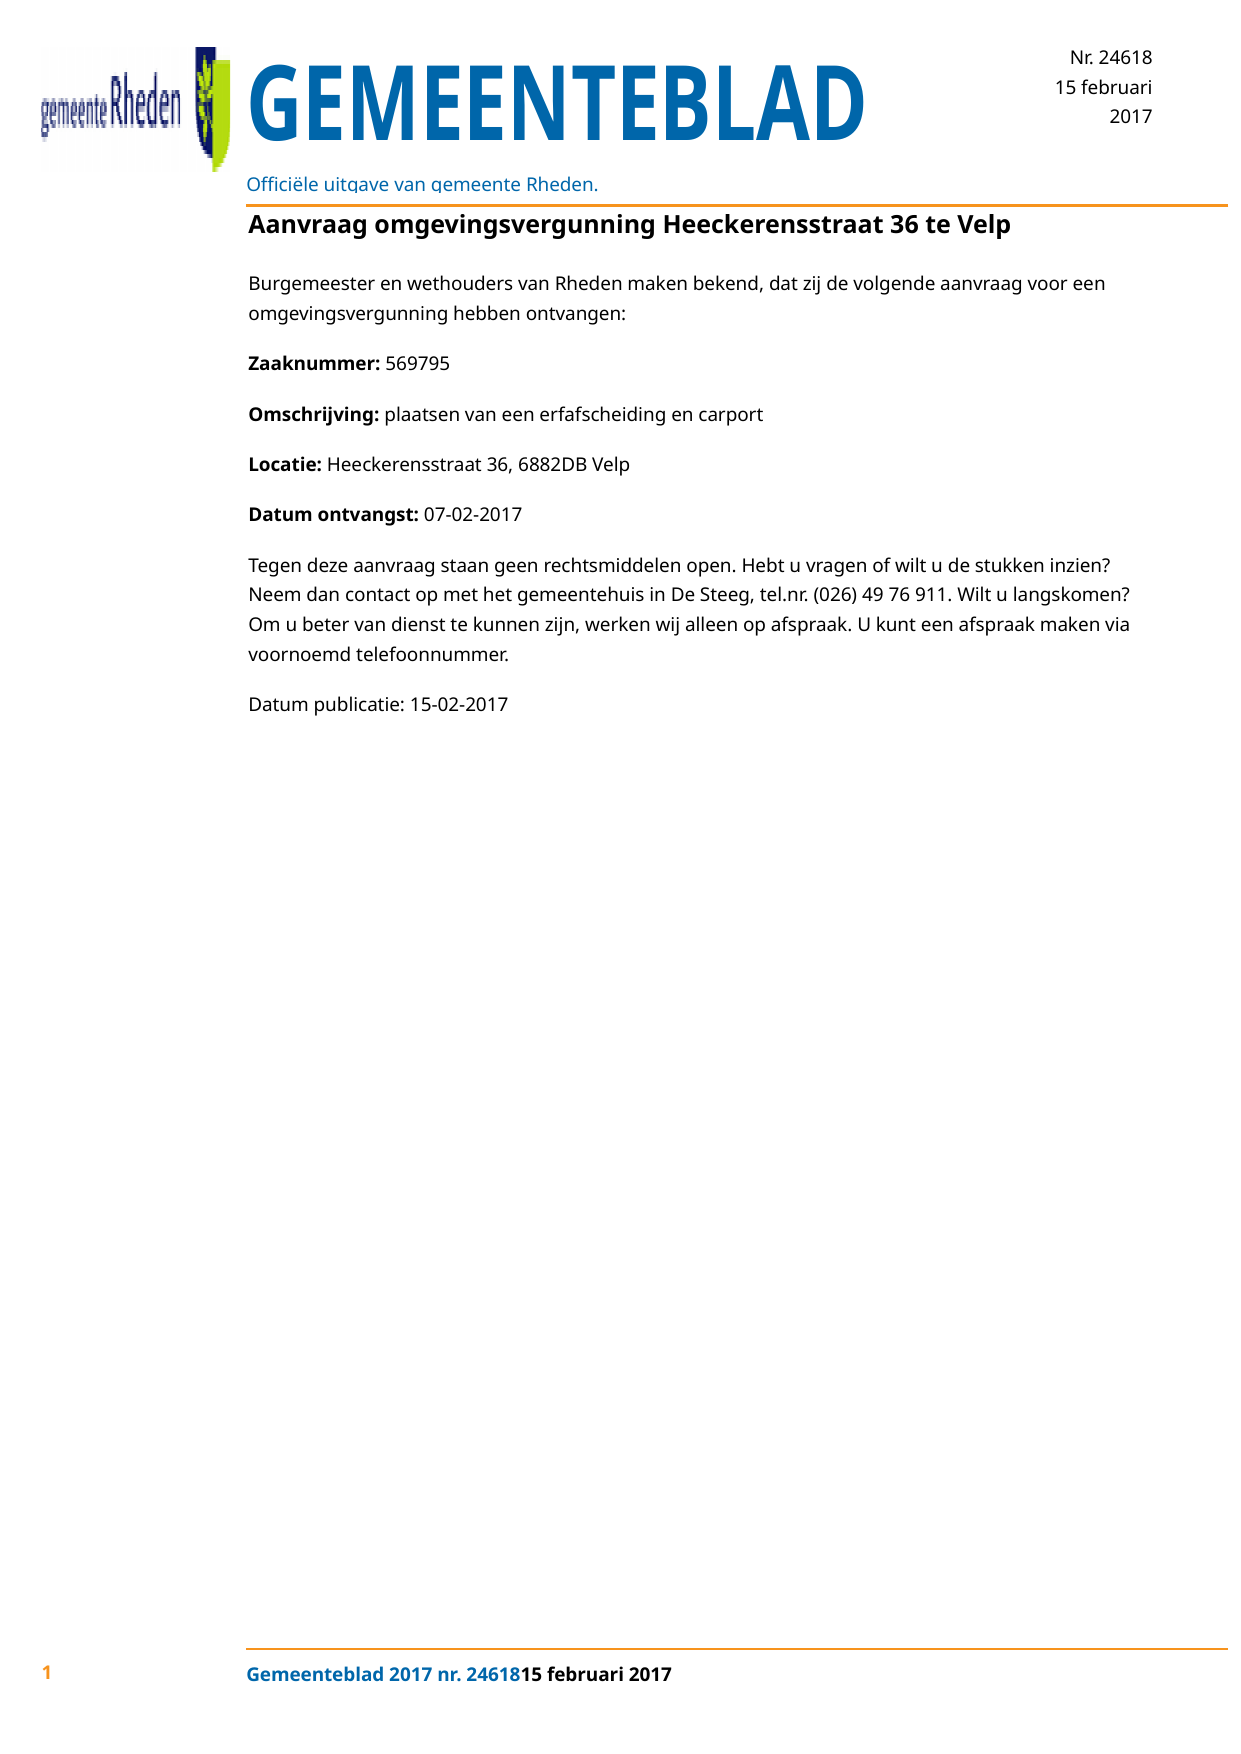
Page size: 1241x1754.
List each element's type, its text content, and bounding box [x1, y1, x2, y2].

text Locatie: Heeckerensstraat 36, 6882DB Velp [248, 451, 1152, 477]
text Tegen deze aanvraag staan geen rechtsmiddelen open. Hebt u vragen of wilt u de stukken inzien? Neem dan contact op met het gemeentehuis in De Steeg, tel.nr. (026) 49 76 911. Wilt u langskomen? Om u beter van dienst te kunnen zijn, werken wij alleen op afspraak. U kunt een afspraak maken via voornoemd telefoonnummer. [248, 552, 1152, 666]
text Omschrijving: plaatsen van een erfafscheiding en carport [248, 401, 1152, 426]
picture [41, 47, 231, 172]
text Datum ontvangst: 07-02-2017 [248, 502, 1152, 527]
text Aanvraag omgevingsvergunning Heeckerensstraat 36 te Velp [248, 207, 1152, 241]
text Zaaknummer: 569795 [248, 350, 1152, 376]
text Burgemeester en wethouders van Rheden maken bekend, dat zij de volgende aanvraag voor een omgevingsvergunning hebben ontvangen: [248, 270, 1152, 326]
text Datum publicatie: 15-02-2017 [248, 691, 1152, 717]
